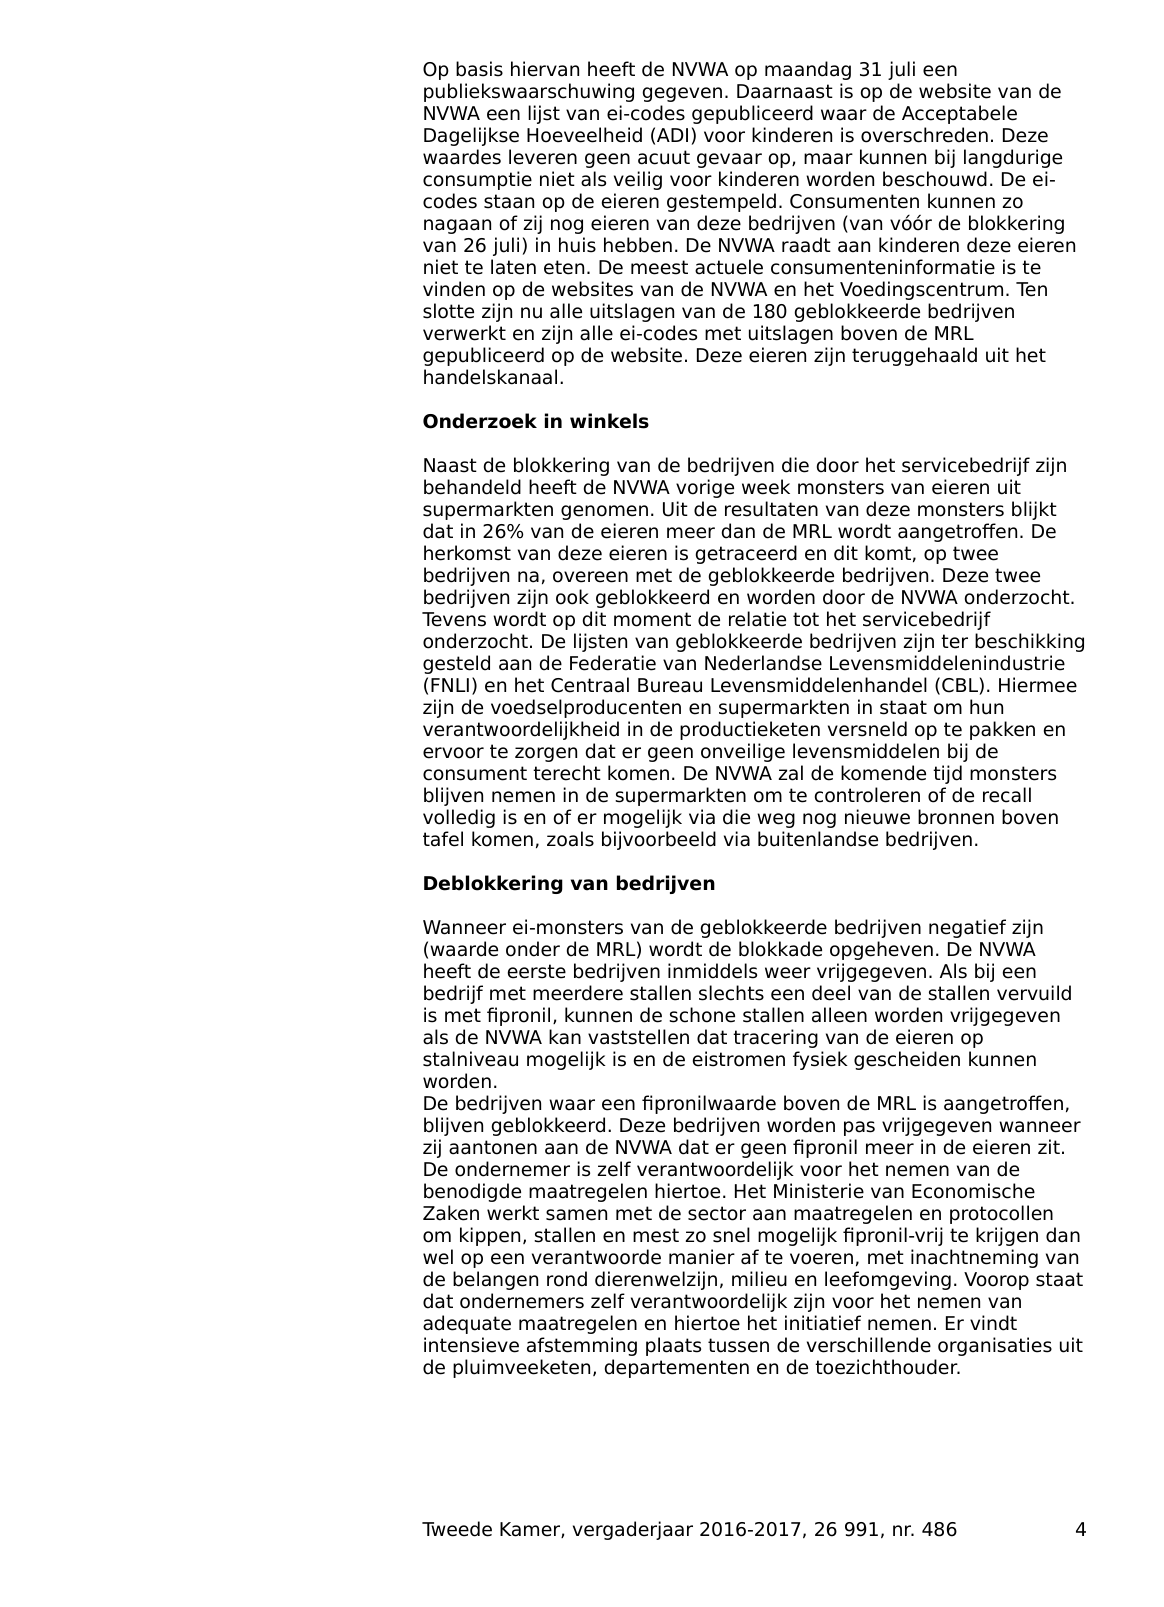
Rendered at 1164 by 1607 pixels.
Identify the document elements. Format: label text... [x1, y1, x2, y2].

text De bedrijven waar een fipronilwaarde boven de MRL is aangetroffen, blijven geblokkeerd. Deze bedrijven worden pas vrijgegeven wanneer zij aantonen aan de NVWA dat er geen fipronil meer in de eieren zit. De ondernemer is zelf verantwoordelijk voor het nemen van de benodigde maatregelen hiertoe. Het Ministerie van Economische Zaken werkt samen met de sector aan maatregelen en protocollen om kippen, stallen en mest zo snel mogelijk fipronil-vrij te krijgen dan wel op een verantwoorde manier af te voeren, met inachtneming van de belangen rond dierenwelzijn, milieu en leefomgeving. Voorop staat dat ondernemers zelf verantwoordelijk zijn voor het nemen van adequate maatregelen en hiertoe het initiatief nemen. Er vindt intensieve afstemming plaats tussen de verschillende organisaties uit de pluimveeketen, departementen en de toezichthouder. [422, 1093, 1087, 1379]
text Naast de blokkering van de bedrijven die door het servicebedrijf zijn behandeld heeft de NVWA vorige week monsters van eieren uit supermarkten genomen. Uit de resultaten van deze monsters blijkt dat in 26% van de eieren meer dan de MRL wordt aangetroffen. De herkomst van deze eieren is getraceerd en dit komt, op twee bedrijven na, overeen met de geblokkeerde bedrijven. Deze twee bedrijven zijn ook geblokkeerd en worden door de NVWA onderzocht. Tevens wordt op dit moment de relatie tot het servicebedrijf onderzocht. De lijsten van geblokkeerde bedrijven zijn ter beschikking gesteld aan de Federatie van Nederlandse Levensmiddelenindustrie (FNLI) en het Centraal Bureau Levensmiddelenhandel (CBL). Hiermee zijn de voedselproducenten en supermarkten in staat om hun verantwoordelijkheid in de productieketen versneld op te pakken en ervoor te zorgen dat er geen onveilige levensmiddelen bij de consument terecht komen. De NVWA zal de komende tijd monsters blijven nemen in de supermarkten om te controleren of de recall volledig is en of er mogelijk via die weg nog nieuwe bronnen boven tafel komen, zoals bijvoorbeeld via buitenlandse bedrijven. [422, 455, 1087, 851]
text Op basis hiervan heeft de NVWA op maandag 31 juli een publiekswaarschuwing gegeven. Daarnaast is op de website van de NVWA een lijst van ei-codes gepubliceerd waar de Acceptabele Dagelijkse Hoeveelheid (ADI) voor kinderen is overschreden. Deze waardes leveren geen acuut gevaar op, maar kunnen bij langdurige consumptie niet als veilig voor kinderen worden beschouwd. De ei-codes staan op de eieren gestempeld. Consumenten kunnen zo nagaan of zij nog eieren van deze bedrijven (van vóór de blokkering van 26 juli) in huis hebben. De NVWA raadt aan kinderen deze eieren niet te laten eten. De meest actuele consumenteninformatie is te vinden op de websites van de NVWA en het Voedingscentrum. Ten slotte zijn nu alle uitslagen van de 180 geblokkeerde bedrijven verwerkt en zijn alle ei-codes met uitslagen boven de MRL gepubliceerd op de website. Deze eieren zijn teruggehaald uit het handelskanaal. [422, 59, 1087, 389]
text Wanneer ei-monsters van de geblokkeerde bedrijven negatief zijn (waarde onder de MRL) wordt de blokkade opgeheven. De NVWA heeft de eerste bedrijven inmiddels weer vrijgegeven. Als bij een bedrijf met meerdere stallen slechts een deel van de stallen vervuild is met fipronil, kunnen de schone stallen alleen worden vrijgegeven als de NVWA kan vaststellen dat tracering van de eieren op stalniveau mogelijk is en de eistromen fysiek gescheiden kunnen worden. [422, 917, 1087, 1093]
subtitle Onderzoek in winkels [422, 411, 1087, 433]
subtitle Deblokkering van bedrijven [422, 873, 1087, 895]
